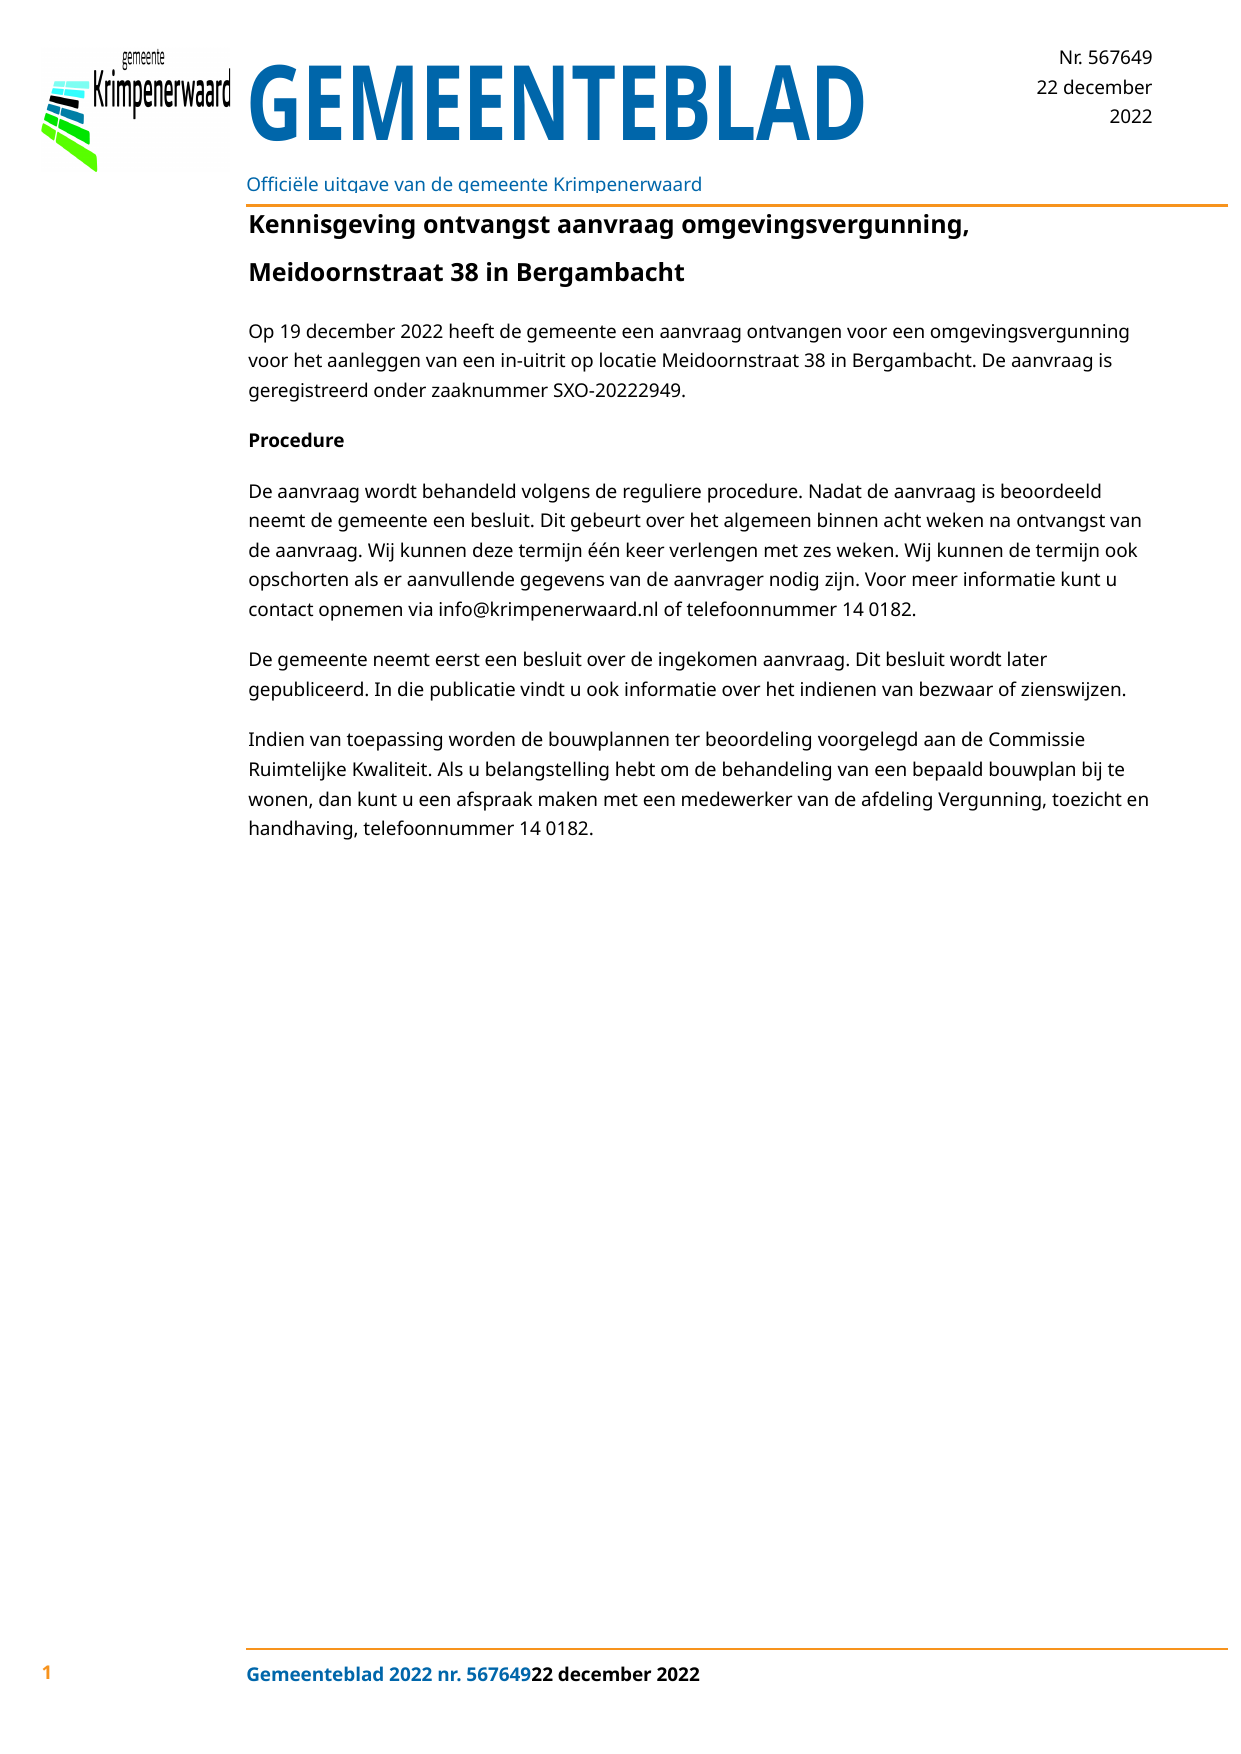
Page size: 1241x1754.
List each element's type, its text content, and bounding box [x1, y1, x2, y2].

text Op 19 december 2022 heeft de gemeente een aanvraag ontvangen voor een omgevingsvergunning voor het aanleggen van een in-uitrit op locatie Meidoornstraat 38 in Bergambacht. De aanvraag is geregistreerd onder zaaknummer SXO-20222949. [248, 318, 1152, 403]
text Indien van toepassing worden de bouwplannen ter beoordeling voorgelegd aan de Commissie Ruimtelijke Kwaliteit. Als u belangstelling hebt om de behandeling van een bepaald bouwplan bij te wonen, dan kunt u een afspraak maken met een medewerker van de afdeling Vergunning, toezicht en handhaving, telefoonnummer 14 0182. [248, 727, 1152, 841]
text De aanvraag wordt behandeld volgens de reguliere procedure. Nadat de aanvraag is beoordeeld neemt de gemeente een besluit. Dit gebeurt over het algemeen binnen acht weken na ontvangst van de aanvraag. Wij kunnen deze termijn één keer verlengen met zes weken. Wij kunnen de termijn ook opschorten als er aanvullende gegevens van de aanvrager nodig zijn. Voor meer informatie kunt u contact opnemen via info@krimpenerwaard.nl of telefoonnummer 14 0182. [248, 478, 1152, 622]
text Kennisgeving ontvangst aanvraag omgevingsvergunning, Meidoornstraat 38 in Bergambacht [248, 207, 1152, 288]
picture [41, 47, 231, 172]
text De gemeente neemt eerst een besluit over de ingekomen aanvraag. Dit besluit wordt later gepubliceerd. In die publicatie vindt u ook informatie over het indienen van bezwaar of zienswijzen. [248, 647, 1152, 702]
text Procedure [248, 427, 1152, 453]
